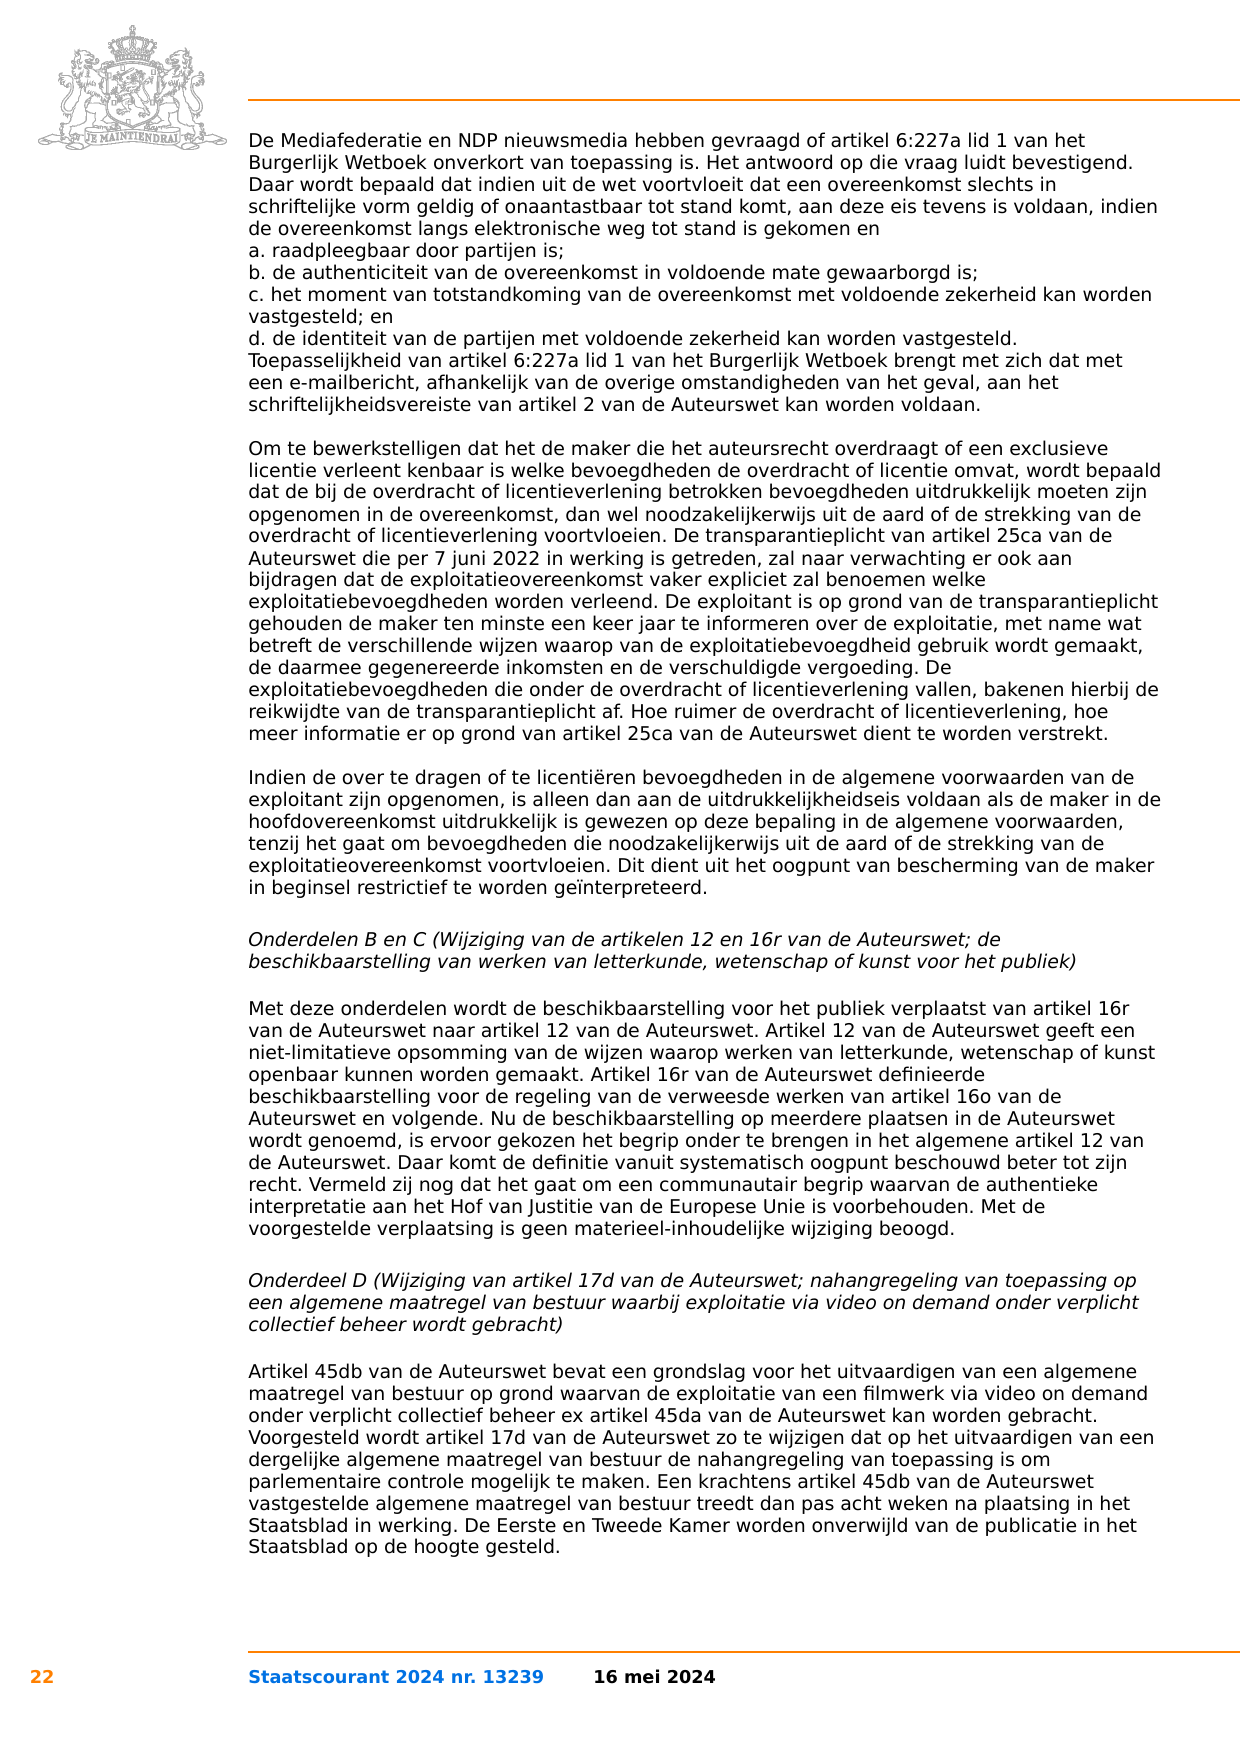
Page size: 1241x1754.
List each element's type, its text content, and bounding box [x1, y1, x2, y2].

text a. raadpleegbaar door partijen is; [248, 240, 1163, 262]
text Artikel 45db van de Auteurswet bevat een grondslag voor het uitvaardigen van een algemene maatregel van bestuur op grond waarvan de exploitatie van een filmwerk via video on demand onder verplicht collectief beheer ex artikel 45da van de Auteurswet kan worden gebracht. Voorgesteld wordt artikel 17d van de Auteurswet zo te wijzigen dat op het uitvaardigen van een dergelijke algemene maatregel van bestuur de nahangregeling van toepassing is om parlementaire controle mogelijk te maken. Een krachtens artikel 45db van de Auteurswet vastgestelde algemene maatregel van bestuur treedt dan pas acht weken na plaatsing in het Staatsblad in werking. De Eerste en Tweede Kamer worden onverwijld van de publicatie in het Staatsblad op de hoogte gesteld. [248, 1361, 1163, 1558]
text Met deze onderdelen wordt de beschikbaarstelling voor het publiek verplaatst van artikel 16r van de Auteurswet naar artikel 12 van de Auteurswet. Artikel 12 van de Auteurswet geeft een niet-limitatieve opsomming van de wijzen waarop werken van letterkunde, wetenschap of kunst openbaar kunnen worden gemaakt. Artikel 16r van de Auteurswet definieerde beschikbaarstelling voor de regeling van de verweesde werken van artikel 16o van de Auteurswet en volgende. Nu de beschikbaarstelling op meerdere plaatsen in de Auteurswet wordt genoemd, is ervoor gekozen het begrip onder te brengen in het algemene artikel 12 van de Auteurswet. Daar komt de definitie vanuit systematisch oogpunt beschouwd beter tot zijn recht. Vermeld zij nog dat het gaat om een communautair begrip waarvan de authentieke interpretatie aan het Hof van Justitie van de Europese Unie is voorbehouden. Met de voorgestelde verplaatsing is geen materieel-inhoudelijke wijziging beoogd. [248, 998, 1163, 1240]
text Indien de over te dragen of te licentiëren bevoegdheden in de algemene voorwaarden van de exploitant zijn opgenomen, is alleen dan aan de uitdrukkelijkheidseis voldaan als de maker in de hoofdovereenkomst uitdrukkelijk is gewezen op deze bepaling in de algemene voorwaarden, tenzij het gaat om bevoegdheden die noodzakelijkerwijs uit de aard of de strekking van de exploitatieovereenkomst voortvloeien. Dit dient uit het oogpunt van bescherming van de maker in beginsel restrictief te worden geïnterpreteerd. [248, 767, 1163, 899]
text b. de authenticiteit van de overeenkomst in voldoende mate gewaarborgd is; [248, 262, 1163, 284]
subtitle Onderdeel D (Wijziging van artikel 17d van de Auteurswet; nahangregeling van toepassing op een algemene maatregel van bestuur waarbij exploitatie via video on demand onder verplicht collectief beheer wordt gebracht) [248, 1270, 1163, 1336]
picture [38, 25, 227, 150]
text c. het moment van totstandkoming van de overeenkomst met voldoende zekerheid kan worden vastgesteld; en [248, 284, 1163, 328]
text Toepasselijkheid van artikel 6:227a lid 1 van het Burgerlijk Wetboek brengt met zich dat met een e-mailbericht, afhankelijk van de overige omstandigheden van het geval, aan het schriftelijkheidsvereiste van artikel 2 van de Auteurswet kan worden voldaan. [248, 350, 1163, 416]
subtitle Onderdelen B en C (Wijziging van de artikelen 12 en 16r van de Auteurswet; de beschikbaarstelling van werken van letterkunde, wetenschap of kunst voor het publiek) [248, 929, 1163, 973]
text Om te bewerkstelligen dat het de maker die het auteursrecht overdraagt of een exclusieve licentie verleent kenbaar is welke bevoegdheden de overdracht of licentie omvat, wordt bepaald dat de bij de overdracht of licentieverlening betrokken bevoegdheden uitdrukkelijk moeten zijn opgenomen in de overeenkomst, dan wel noodzakelijkerwijs uit de aard of de strekking van de overdracht of licentieverlening voortvloeien. De transparantieplicht van artikel 25ca van de Auteurswet die per 7 juni 2022 in werking is getreden, zal naar verwachting er ook aan bijdragen dat de exploitatieovereenkomst vaker expliciet zal benoemen welke exploitatiebevoegdheden worden verleend. De exploitant is op grond van de transparantieplicht gehouden de maker ten minste een keer jaar te informeren over de exploitatie, met name wat betreft de verschillende wijzen waarop van de exploitatiebevoegdheid gebruik wordt gemaakt, de daarmee gegenereerde inkomsten en de verschuldigde vergoeding. De exploitatiebevoegdheden die onder de overdracht of licentieverlening vallen, bakenen hierbij de reikwijdte van de transparantieplicht af. Hoe ruimer de overdracht of licentieverlening, hoe meer informatie er op grond van artikel 25ca van de Auteurswet dient te worden verstrekt. [248, 437, 1163, 745]
text d. de identiteit van de partijen met voldoende zekerheid kan worden vastgesteld. [248, 328, 1163, 350]
text De Mediafederatie en NDP nieuwsmedia hebben gevraagd of artikel 6:227a lid 1 van het Burgerlijk Wetboek onverkort van toepassing is. Het antwoord op die vraag luidt bevestigend. Daar wordt bepaald dat indien uit de wet voortvloeit dat een overeenkomst slechts in schriftelijke vorm geldig of onaantastbaar tot stand komt, aan deze eis tevens is voldaan, indien de overeenkomst langs elektronische weg tot stand is gekomen en [248, 130, 1163, 240]
